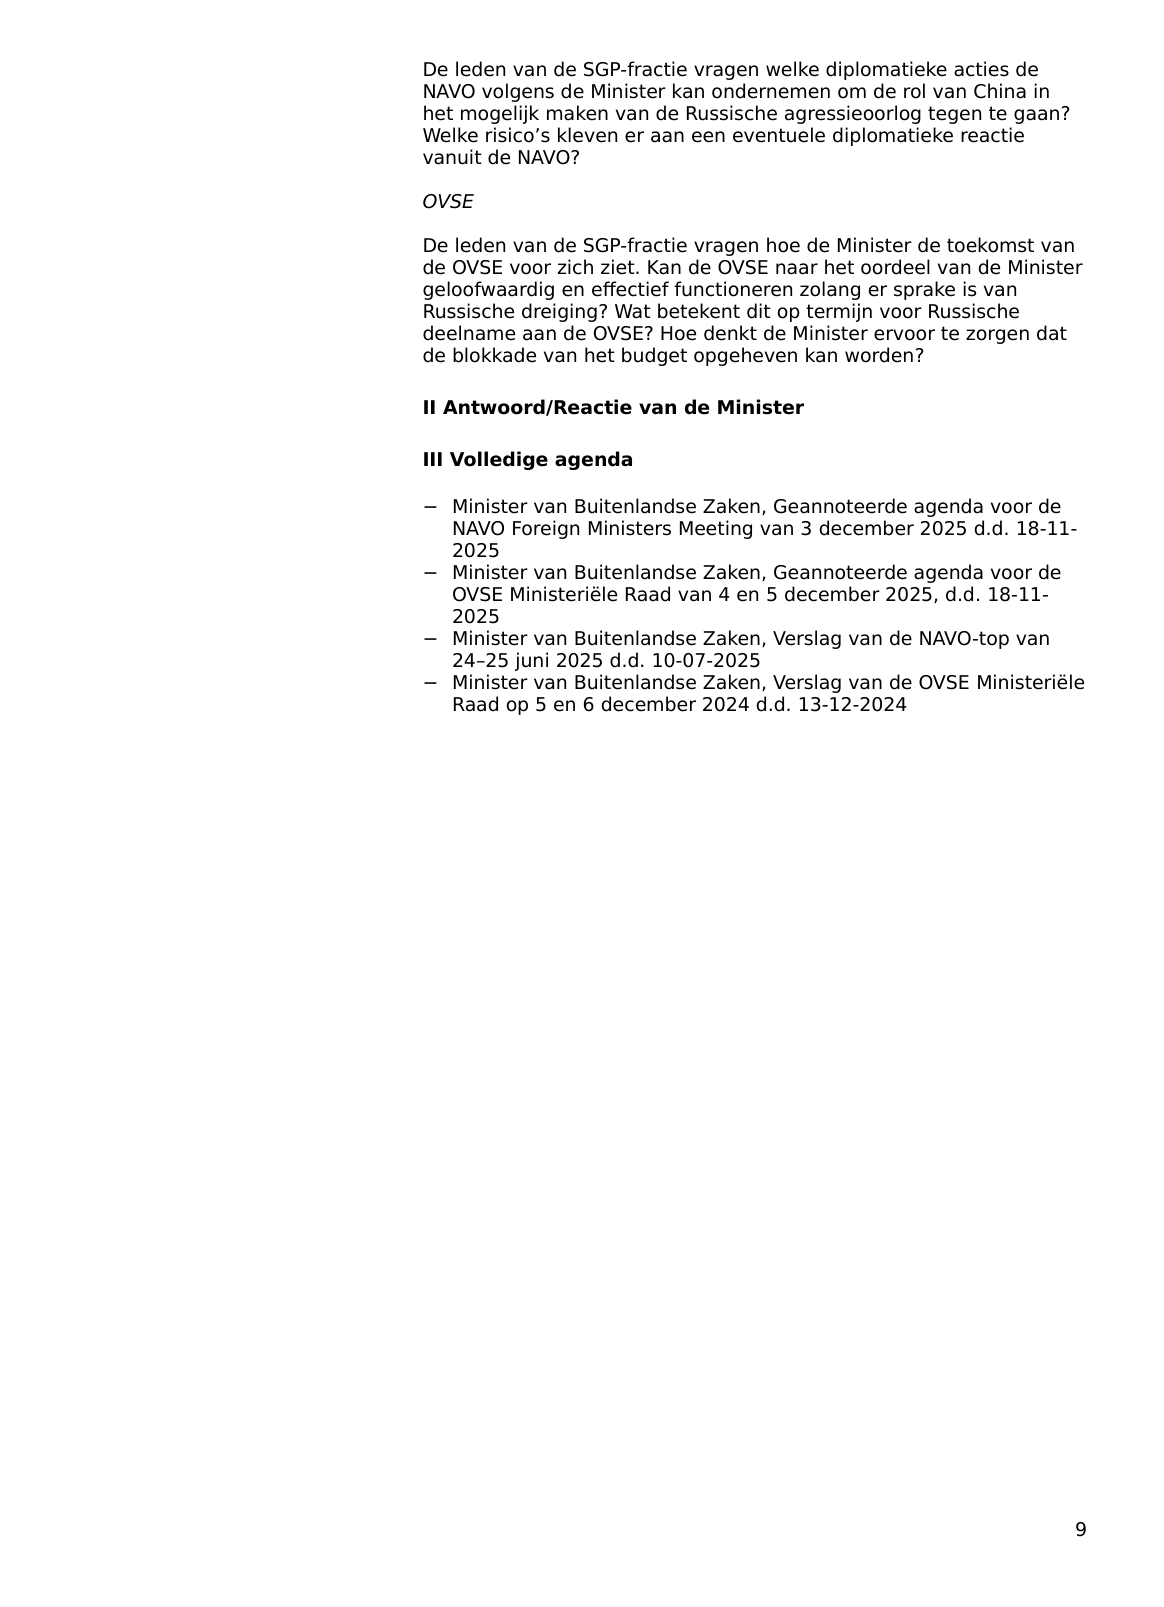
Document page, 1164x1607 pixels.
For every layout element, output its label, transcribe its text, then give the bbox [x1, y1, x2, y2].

text − Minister van Buitenlandse Zaken, Geannoteerde agenda voor de NAVO Foreign Ministers Meeting van 3 december 2025 d.d. 18-11-2025 [422, 496, 1087, 562]
text De leden van de SGP-fractie vragen hoe de Minister de toekomst van de OVSE voor zich ziet. Kan de OVSE naar het oordeel van de Minister geloofwaardig en effectief functioneren zolang er sprake is van Russische dreiging? Wat betekent dit op termijn voor Russische deelname aan de OVSE? Hoe denkt de Minister ervoor te zorgen dat de blokkade van het budget opgeheven kan worden? [422, 235, 1087, 367]
subtitle III Volledige agenda [422, 449, 1087, 471]
subtitle II Antwoord/Reactie van de Minister [422, 397, 1087, 419]
text − Minister van Buitenlandse Zaken, Verslag van de OVSE Ministeriële Raad op 5 en 6 december 2024 d.d. 13-12-2024 [422, 672, 1087, 716]
text − Minister van Buitenlandse Zaken, Verslag van de NAVO-top van 24–25 juni 2025 d.d. 10-07-2025 [422, 628, 1087, 672]
text De leden van de SGP-fractie vragen welke diplomatieke acties de NAVO volgens de Minister kan ondernemen om de rol van China in het mogelijk maken van de Russische agressieoorlog tegen te gaan? Welke risico’s kleven er aan een eventuele diplomatieke reactie vanuit de NAVO? [422, 59, 1087, 169]
text − Minister van Buitenlandse Zaken, Geannoteerde agenda voor de OVSE Ministeriële Raad van 4 en 5 december 2025, d.d. 18-11-2025 [422, 562, 1087, 628]
subtitle OVSE [422, 191, 1087, 213]
